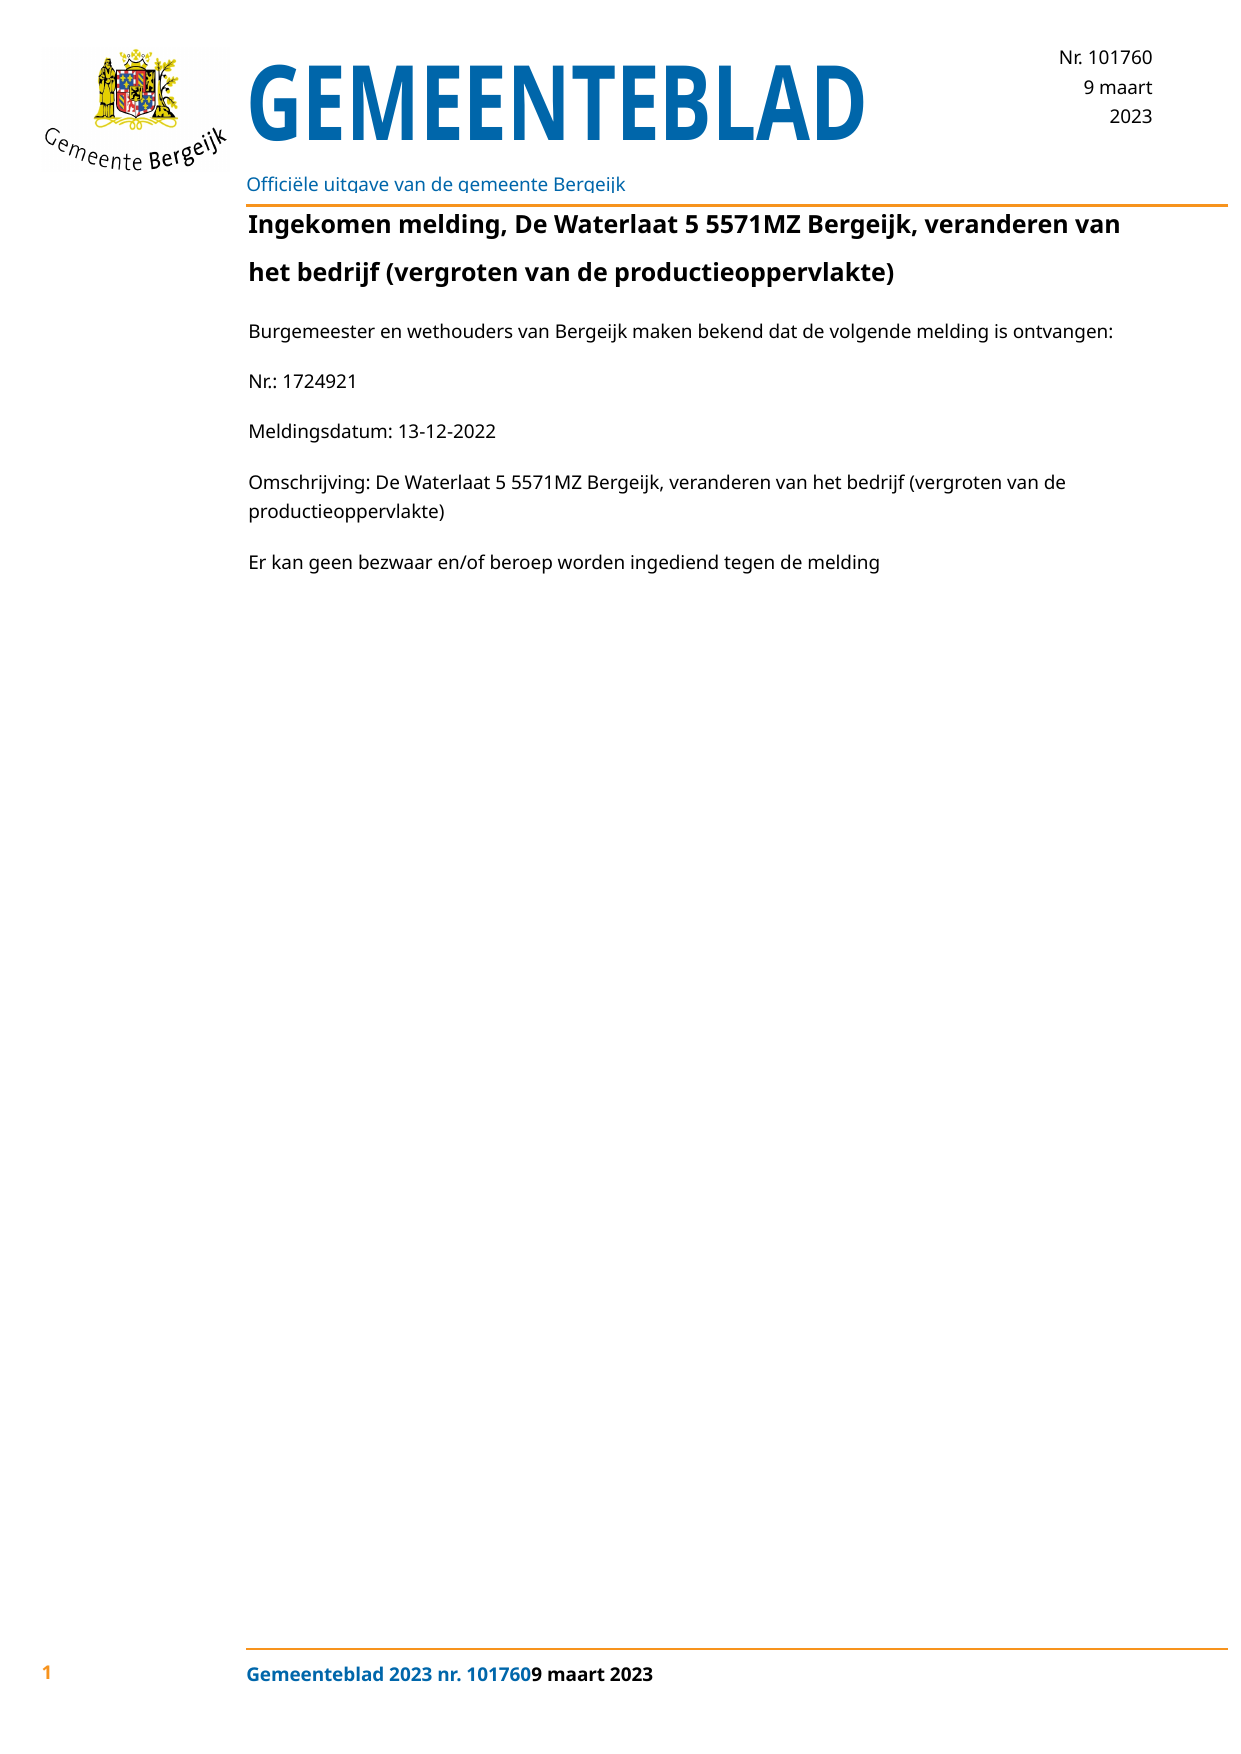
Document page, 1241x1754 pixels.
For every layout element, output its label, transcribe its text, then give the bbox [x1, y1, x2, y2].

text Burgemeester en wethouders van Bergeijk maken bekend dat de volgende melding is ontvangen: [248, 318, 1152, 344]
text Omschrijving: De Waterlaat 5 5571MZ Bergeijk, veranderen van het bedrijf (vergroten van de productieoppervlakte) [248, 469, 1152, 524]
text Nr.: 1724921 [248, 368, 1152, 394]
text Ingekomen melding, De Waterlaat 5 5571MZ Bergeijk, veranderen van het bedrijf (vergroten van de productieoppervlakte) [248, 207, 1152, 288]
text Er kan geen bezwaar en/of beroep worden ingediend tegen de melding [248, 549, 1152, 575]
text Meldingsdatum: 13-12-2022 [248, 419, 1152, 444]
picture [41, 47, 231, 172]
